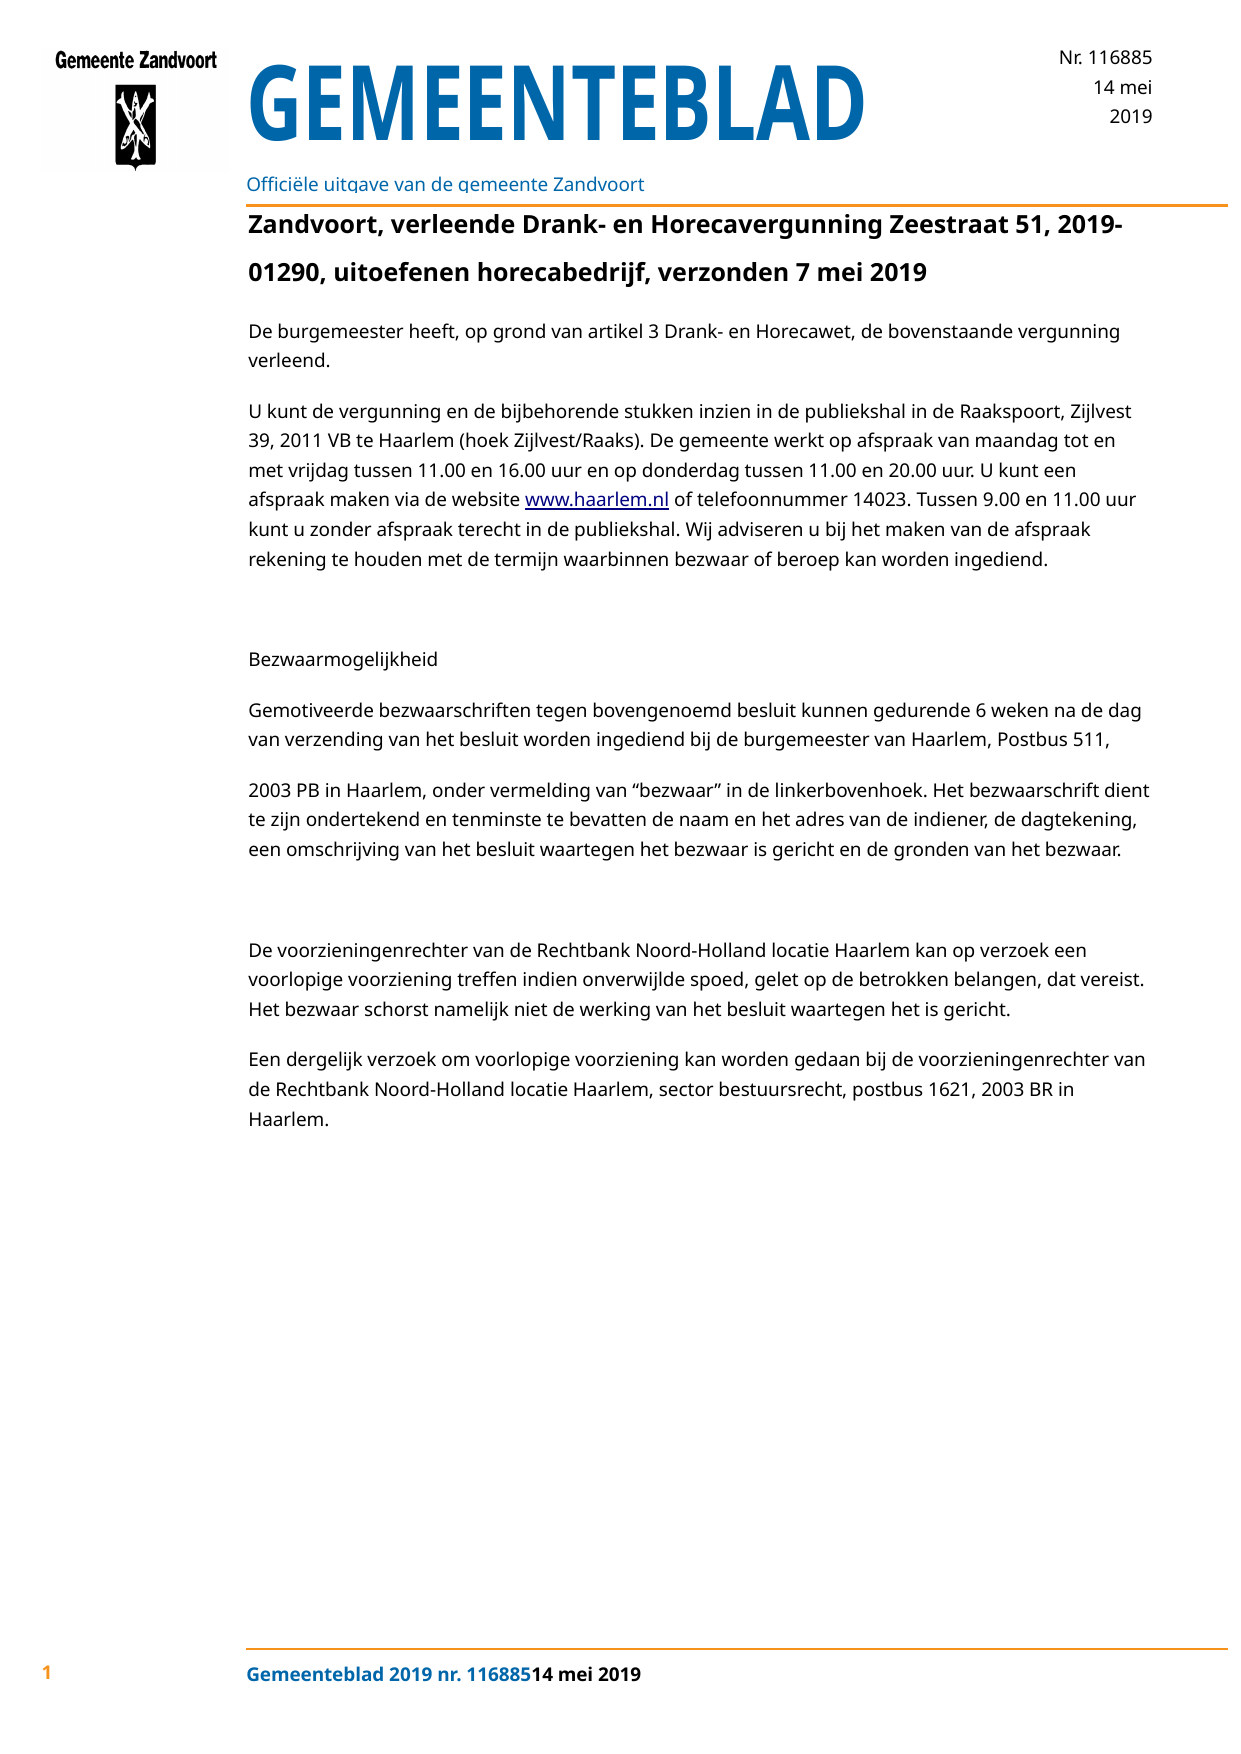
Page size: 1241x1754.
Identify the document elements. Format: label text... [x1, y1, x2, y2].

text De voorzieningenrechter van de Rechtbank Noord-Holland locatie Haarlem kan op verzoek een voorlopige voorziening treffen indien onverwijlde spoed, gelet op de betrokken belangen, dat vereist. Het bezwaar schorst namelijk niet de werking van het besluit waartegen het is gericht. [248, 937, 1152, 1022]
text Gemotiveerde bezwaarschriften tegen bovengenoemd besluit kunnen gedurende 6 weken na de dag van verzending van het besluit worden ingediend bij de burgemeester van Haarlem, Postbus 511, [248, 697, 1152, 752]
text Bezwaarmogelijkheid [248, 647, 1152, 672]
picture [41, 47, 231, 172]
text Zandvoort, verleende Drank- en Horecavergunning Zeestraat 51, 2019-01290, uitoefenen horecabedrijf, verzonden 7 mei 2019 [248, 207, 1152, 288]
text U kunt de vergunning en de bijbehorende stukken inzien in de publiekshal in de Raakspoort, Zijlvest 39, 2011 VB te Haarlem (hoek Zijlvest/Raaks). De gemeente werkt op afspraak van maandag tot en met vrijdag tussen 11.00 en 16.00 uur en op donderdag tussen 11.00 en 20.00 uur. U kunt een afspraak maken via de website www.haarlem.nl of telefoonnummer 14023. Tussen 9.00 en 11.00 uur kunt u zonder afspraak terecht in de publiekshal. Wij adviseren u bij het maken van de afspraak rekening te houden met de termijn waarbinnen bezwaar of beroep kan worden ingediend. [248, 398, 1152, 572]
text 2003 PB in Haarlem, onder vermelding van “bezwaar” in de linkerbovenhoek. Het bezwaarschrift dient te zijn ondertekend en tenminste te bevatten de naam en het adres van de indiener, de dagtekening, een omschrijving van het besluit waartegen het bezwaar is gericht en de gronden van het bezwaar. [248, 777, 1152, 862]
text Een dergelijk verzoek om voorlopige voorziening kan worden gedaan bij de voorzieningenrechter van de Rechtbank Noord-Holland locatie Haarlem, sector bestuursrecht, postbus 1621, 2003 BR in Haarlem. [248, 1047, 1152, 1132]
text De burgemeester heeft, op grond van artikel 3 Drank- en Horecawet, de bovenstaande vergunning verleend. [248, 318, 1152, 373]
